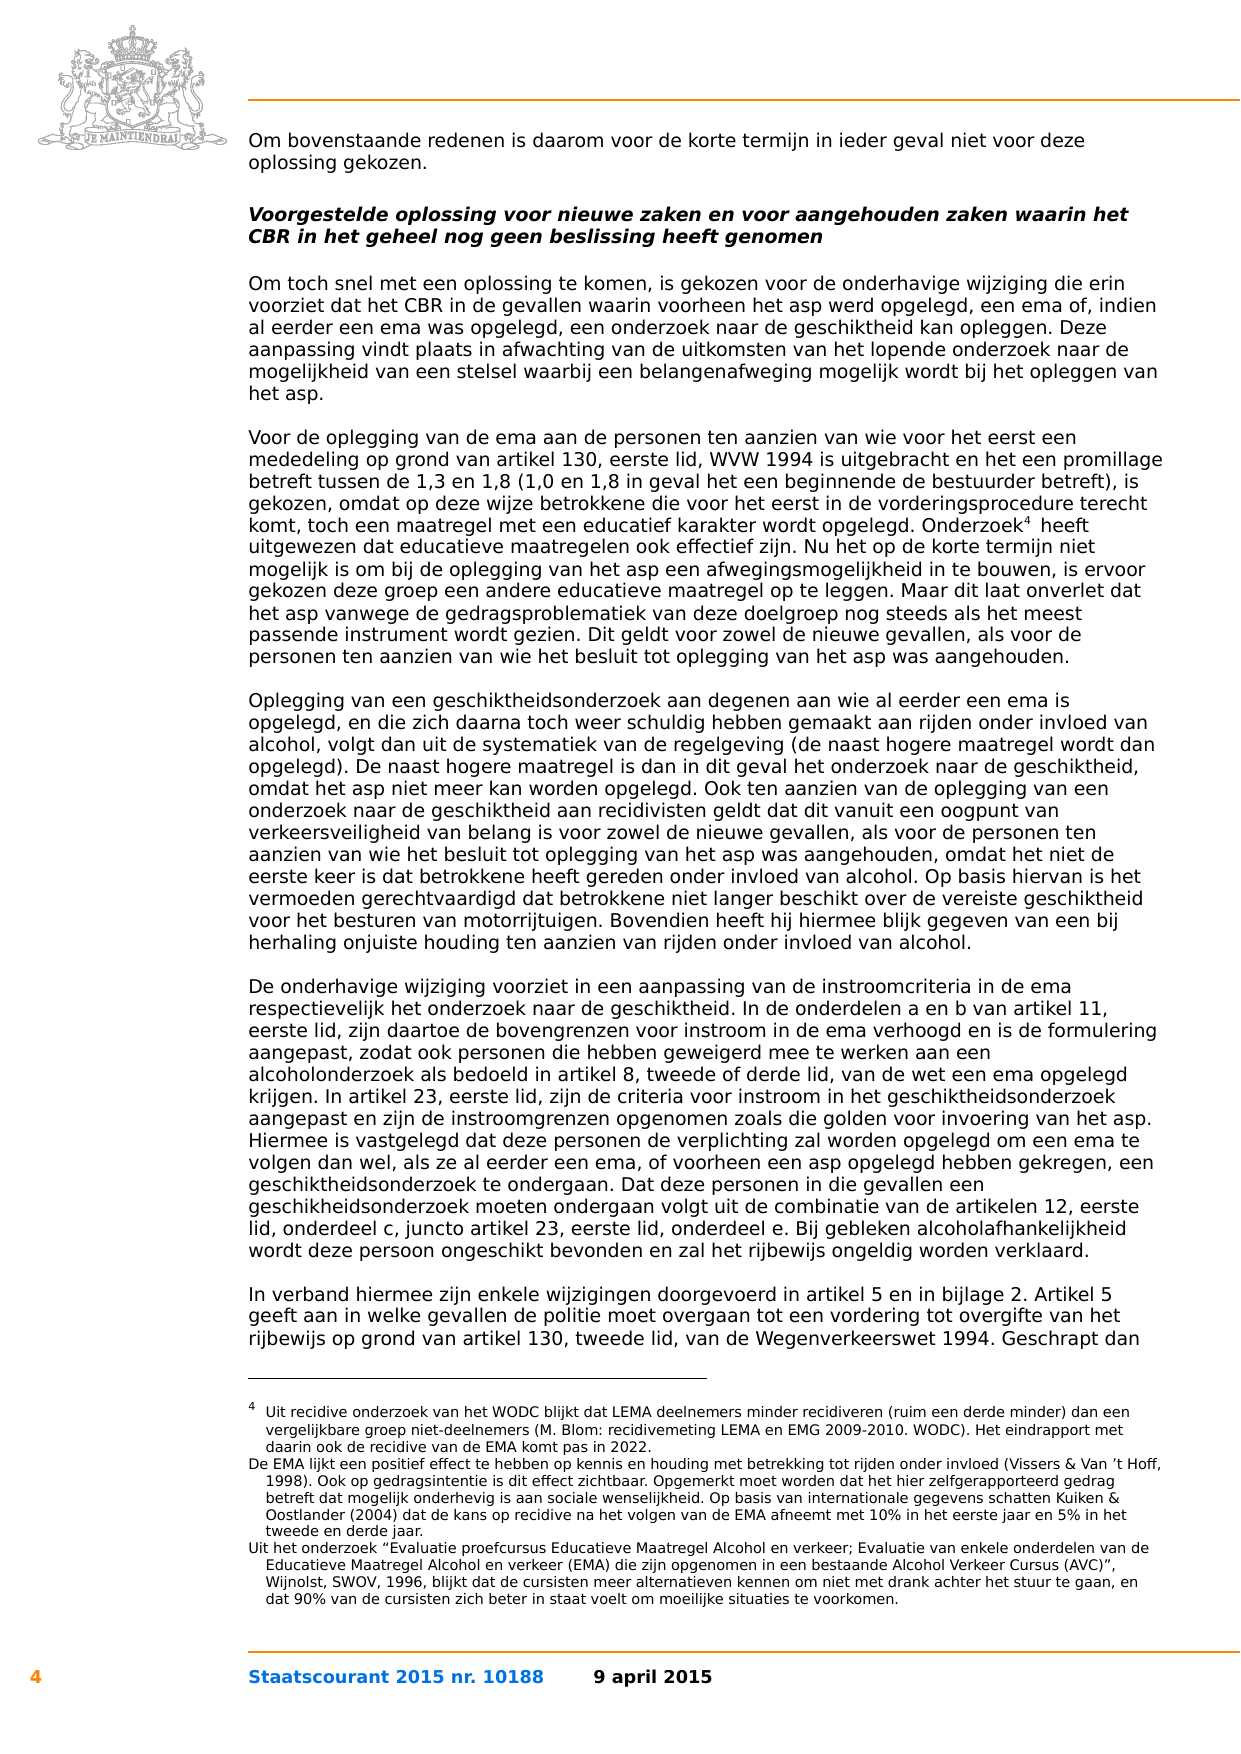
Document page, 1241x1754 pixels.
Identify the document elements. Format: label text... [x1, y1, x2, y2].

text Om toch snel met een oplossing te komen, is gekozen voor de onderhavige wijziging die erin voorziet dat het CBR in de gevallen waarin voorheen het asp werd opgelegd, een ema of, indien al eerder een ema was opgelegd, een onderzoek naar de geschiktheid kan opleggen. Deze aanpassing vindt plaats in afwachting van de uitkomsten van het lopende onderzoek naar de mogelijkheid van een stelsel waarbij een belangenafweging mogelijk wordt bij het opleggen van het asp. [248, 273, 1163, 405]
text Om bovenstaande redenen is daarom voor de korte termijn in ieder geval niet voor deze oplossing gekozen. [248, 130, 1163, 174]
text In verband hiermee zijn enkele wijzigingen doorgevoerd in artikel 5 en in bijlage 2. Artikel 5 geeft aan in welke gevallen de politie moet overgaan tot een vordering tot overgifte van het rijbewijs op grond van artikel 130, tweede lid, van de Wegenverkeerswet 1994. Geschrapt dan [248, 1283, 1163, 1349]
text Voor de oplegging van de ema aan de personen ten aanzien van wie voor het eerst een mededeling op grond van artikel 130, eerste lid, WVW 1994 is uitgebracht en het een promillage betreft tussen de 1,3 en 1,8 (1,0 en 1,8 in geval het een beginnende de bestuurder betreft), is gekozen, omdat op deze wijze betrokkene die voor het eerst in de vorderingsprocedure terecht komt, toch een maatregel met een educatief karakter wordt opgelegd. Onderzoek heeft uitgewezen dat educatieve maatregelen ook effectief zijn. Nu het op de korte termijn niet mogelijk is om bij de oplegging van het asp een afwegingsmogelijkheid in te bouwen, is ervoor gekozen deze groep een andere educatieve maatregel op te leggen. Maar dit laat onverlet dat het asp vanwege de gedragsproblematiek van deze doelgroep nog steeds als het meest passende instrument wordt gezien. Dit geldt voor zowel de nieuwe gevallen, als voor de personen ten aanzien van wie het besluit tot oplegging van het asp was aangehouden. [248, 427, 1163, 668]
text Uit het onderzoek “Evaluatie proefcursus Educatieve Maatregel Alcohol en verkeer; Evaluatie van enkele onderdelen van de Educatieve Maatregel Alcohol en verkeer (EMA) die zijn opgenomen in een bestaande Alcohol Verkeer Cursus (AVC)”, Wijnolst, SWOV, 1996, blijkt dat de cursisten meer alternatieven kennen om niet met drank achter het stuur te gaan, en dat 90% van de cursisten zich beter in staat voelt om moeilijke situaties te voorkomen. [248, 1540, 1163, 1608]
text De EMA lijkt een positief effect te hebben op kennis en houding met betrekking tot rijden onder invloed (Vissers & Van ’t Hoff, 1998). Ook op gedragsintentie is dit effect zichtbaar. Opgemerkt moet worden dat het hier zelfgerapporteerd gedrag betreft dat mogelijk onderhevig is aan sociale wenselijkheid. Op basis van internationale gegevens schatten Kuiken & Oostlander (2004) dat de kans op recidive na het volgen van de EMA afneemt met 10% in het eerste jaar en 5% in het tweede en derde jaar. [248, 1456, 1163, 1540]
text Uit recidive onderzoek van het WODC blijkt dat LEMA deelnemers minder recidiveren (ruim een derde minder) dan een vergelijkbare groep niet-deelnemers (M. Blom: recidivemeting LEMA en EMG 2009-2010. WODC). Het eindrapport met daarin ook de recidive van de EMA komt pas in 2022. [248, 1400, 1163, 1456]
text Oplegging van een geschiktheidsonderzoek aan degenen aan wie al eerder een ema is opgelegd, en die zich daarna toch weer schuldig hebben gemaakt aan rijden onder invloed van alcohol, volgt dan uit de systematiek van de regelgeving (de naast hogere maatregel wordt dan opgelegd). De naast hogere maatregel is dan in dit geval het onderzoek naar de geschiktheid, omdat het asp niet meer kan worden opgelegd. Ook ten aanzien van de oplegging van een onderzoek naar de geschiktheid aan recidivisten geldt dat dit vanuit een oogpunt van verkeersveiligheid van belang is voor zowel de nieuwe gevallen, als voor de personen ten aanzien van wie het besluit tot oplegging van het asp was aangehouden, omdat het niet de eerste keer is dat betrokkene heeft gereden onder invloed van alcohol. Op basis hiervan is het vermoeden gerechtvaardigd dat betrokkene niet langer beschikt over de vereiste geschiktheid voor het besturen van motorrijtuigen. Bovendien heeft hij hiermee blijk gegeven van een bij herhaling onjuiste houding ten aanzien van rijden onder invloed van alcohol. [248, 690, 1163, 954]
text De onderhavige wijziging voorziet in een aanpassing van de instroomcriteria in de ema respectievelijk het onderzoek naar de geschiktheid. In de onderdelen a en b van artikel 11, eerste lid, zijn daartoe de bovengrenzen voor instroom in de ema verhoogd en is de formulering aangepast, zodat ook personen die hebben geweigerd mee te werken aan een alcoholonderzoek als bedoeld in artikel 8, tweede of derde lid, van de wet een ema opgelegd krijgen. In artikel 23, eerste lid, zijn de criteria voor instroom in het geschiktheidsonderzoek aangepast en zijn de instroomgrenzen opgenomen zoals die golden voor invoering van het asp. Hiermee is vastgelegd dat deze personen de verplichting zal worden opgelegd om een ema te volgen dan wel, als ze al eerder een ema, of voorheen een asp opgelegd hebben gekregen, een geschiktheidsonderzoek te ondergaan. Dat deze personen in die gevallen een geschikheidsonderzoek moeten ondergaan volgt uit de combinatie van de artikelen 12, eerste lid, onderdeel c, juncto artikel 23, eerste lid, onderdeel e. Bij gebleken alcoholafhankelijkheid wordt deze persoon ongeschikt bevonden en zal het rijbewijs ongeldig worden verklaard. [248, 976, 1163, 1262]
picture [38, 25, 227, 150]
subtitle Voorgestelde oplossing voor nieuwe zaken en voor aangehouden zaken waarin het CBR in het geheel nog geen beslissing heeft genomen [248, 204, 1163, 248]
